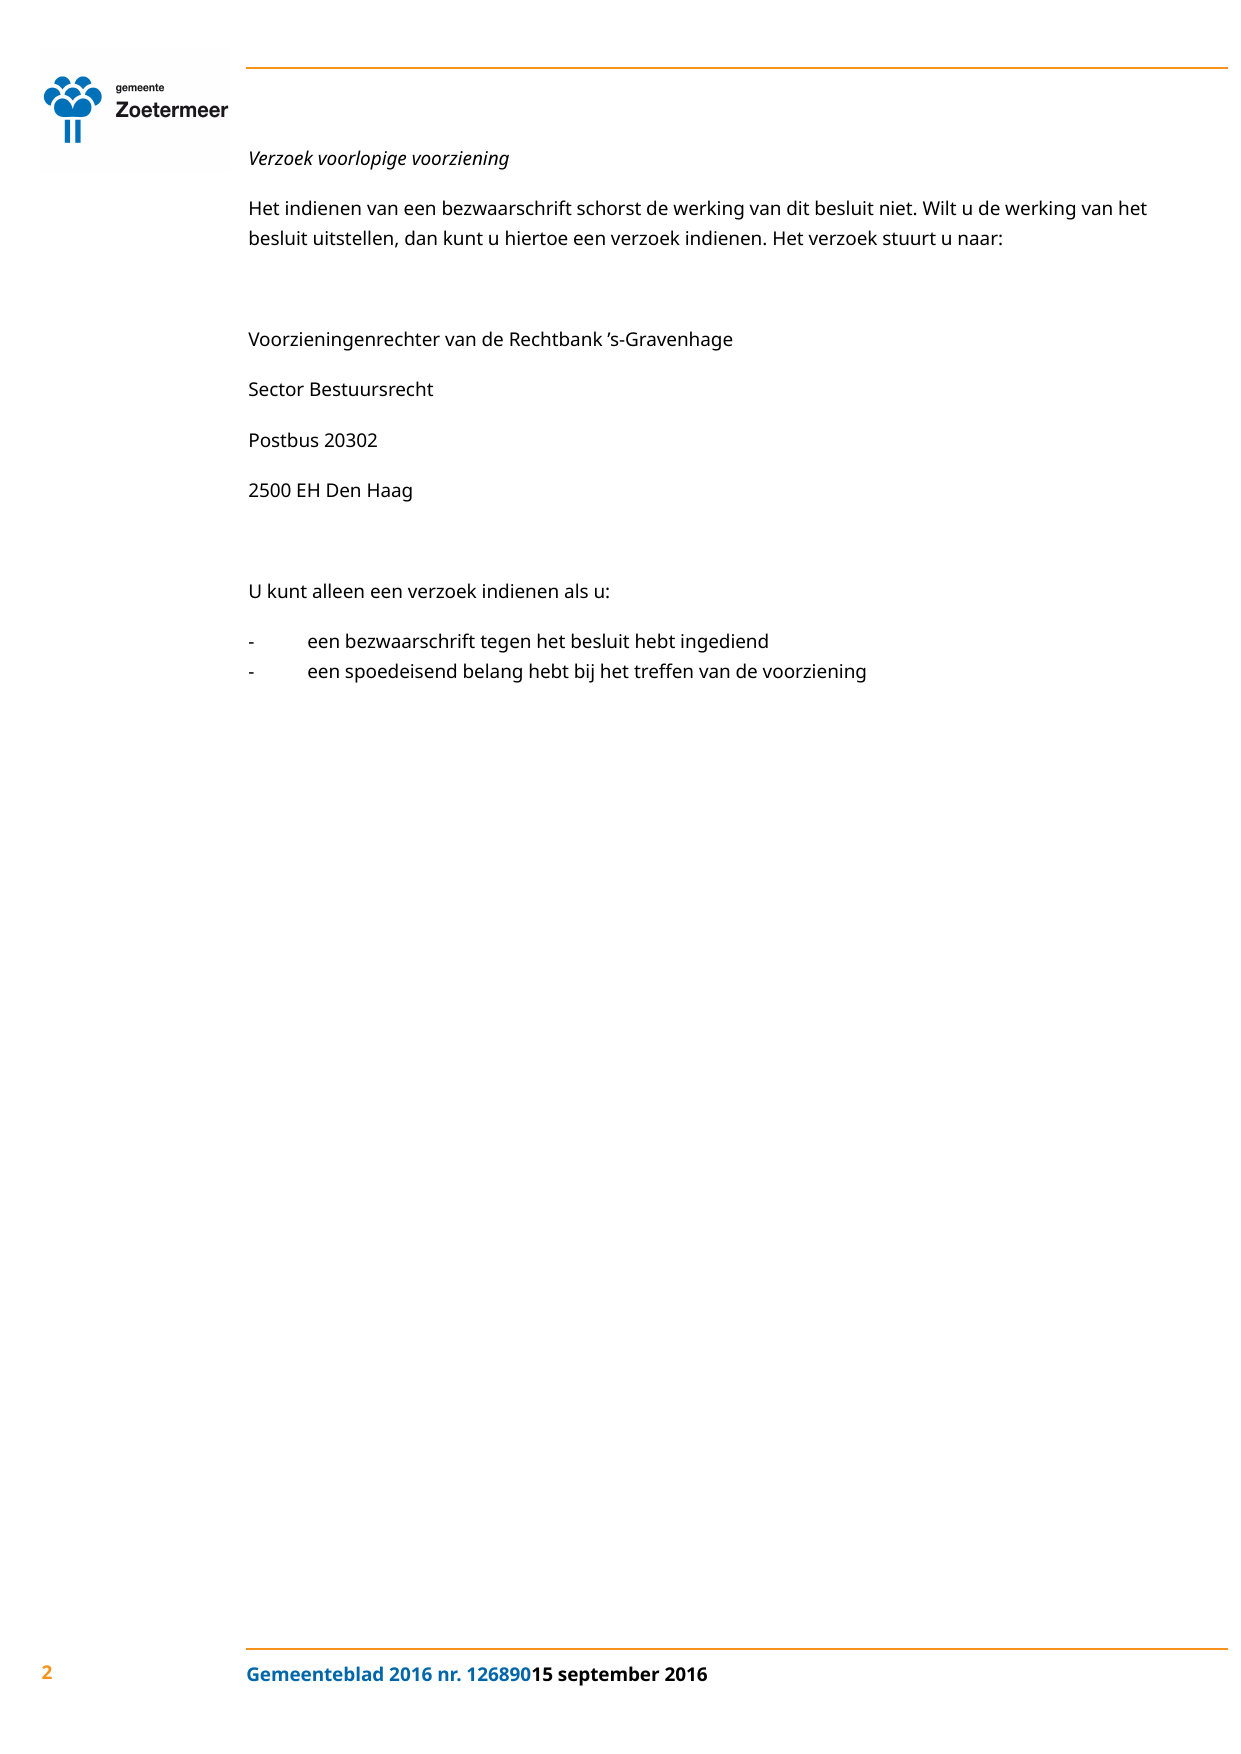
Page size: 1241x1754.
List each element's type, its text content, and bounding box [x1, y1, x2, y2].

text Verzoek voorlopige voorziening [248, 145, 1152, 171]
text U kunt alleen een verzoek indienen als u: [248, 578, 1152, 604]
text Postbus 20302 [248, 427, 1152, 453]
text Het indienen van een bezwaarschrift schorst de werking van dit besluit niet. Wilt u de werking van het besluit uitstellen, dan kunt u hiertoe een verzoek indienen. Het verzoek stuurt u naar: [248, 196, 1152, 251]
text 2500 EH Den Haag [248, 477, 1152, 503]
list een bezwaarschrift tegen het besluit hebt ingediend [248, 628, 1152, 654]
picture [41, 47, 231, 172]
list een spoedeisend belang hebt bij het treffen van de voorziening [248, 658, 1152, 684]
text Voorzieningenrechter van de Rechtbank ’s-Gravenhage [248, 326, 1152, 352]
text Sector Bestuursrecht [248, 376, 1152, 402]
